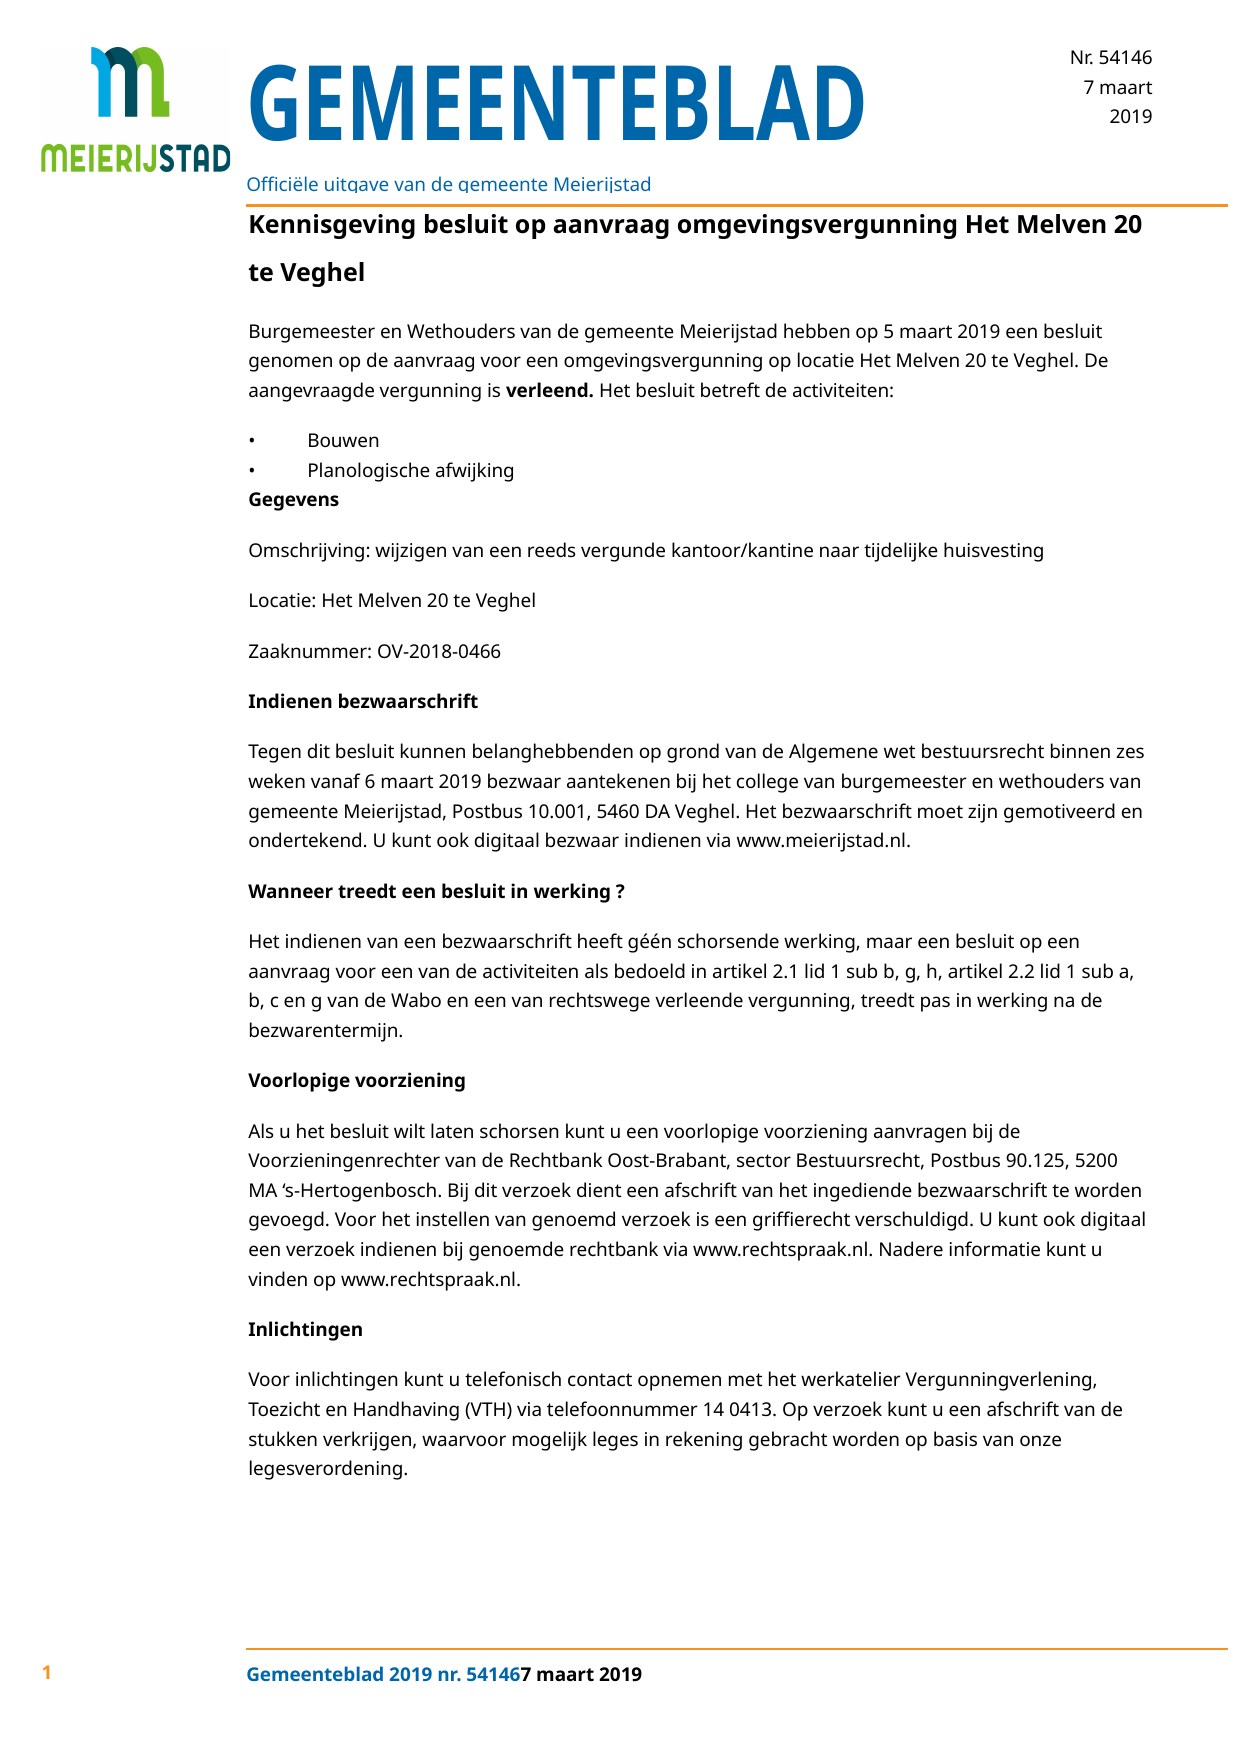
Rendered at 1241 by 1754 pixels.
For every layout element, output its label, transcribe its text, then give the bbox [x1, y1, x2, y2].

text Het indienen van een bezwaarschrift heeft géén schorsende werking, maar een besluit op een aanvraag voor een van de activiteiten als bedoeld in artikel 2.1 lid 1 sub b, g, h, artikel 2.2 lid 1 sub a, b, c en g van de Wabo en een van rechtswege verleende vergunning, treedt pas in werking na de bezwarentermijn. [248, 928, 1152, 1043]
text Omschrijving: wijzigen van een reeds vergunde kantoor/kantine naar tijdelijke huisvesting [248, 537, 1152, 563]
text Indienen bezwaarschrift [248, 688, 1152, 714]
list Planologische afwijking [248, 457, 1152, 483]
text Voorlopige voorziening [248, 1067, 1152, 1093]
picture [41, 47, 231, 172]
text Burgemeester en Wethouders van de gemeente Meierijstad hebben op 5 maart 2019 een besluit genomen op de aanvraag voor een omgevingsvergunning op locatie Het Melven 20 te Veghel. De aangevraagde vergunning is verleend. Het besluit betreft de activiteiten: [248, 318, 1152, 403]
text Zaaknummer: OV-2018-0466 [248, 638, 1152, 664]
text Gegevens [248, 487, 1152, 512]
list Bouwen [248, 427, 1152, 453]
text Wanneer treedt een besluit in werking ? [248, 878, 1152, 904]
text Inlichtingen [248, 1316, 1152, 1342]
text Als u het besluit wilt laten schorsen kunt u een voorlopige voorziening aanvragen bij de Voorzieningenrechter van de Rechtbank Oost-Brabant, sector Bestuursrecht, Postbus 90.125, 5200 MA ‘s-Hertogenbosch. Bij dit verzoek dient een afschrift van het ingediende bezwaarschrift te worden gevoegd. Voor het instellen van genoemd verzoek is een griffierecht verschuldigd. U kunt ook digitaal een verzoek indienen bij genoemde rechtbank via www.rechtspraak.nl. Nadere informatie kunt u vinden op www.rechtspraak.nl. [248, 1118, 1152, 1292]
text Kennisgeving besluit op aanvraag omgevingsvergunning Het Melven 20 te Veghel [248, 207, 1152, 288]
text Locatie: Het Melven 20 te Veghel [248, 587, 1152, 613]
text Tegen dit besluit kunnen belanghebbenden op grond van de Algemene wet bestuursrecht binnen zes weken vanaf 6 maart 2019 bezwaar aantekenen bij het college van burgemeester en wethouders van gemeente Meierijstad, Postbus 10.001, 5460 DA Veghel. Het bezwaarschrift moet zijn gemotiveerd en ondertekend. U kunt ook digitaal bezwaar indienen via www.meierijstad.nl. [248, 739, 1152, 853]
text Voor inlichtingen kunt u telefonisch contact opnemen met het werkatelier Vergunningverlening, Toezicht en Handhaving (VTH) via telefoonnummer 14 0413. Op verzoek kunt u een afschrift van de stukken verkrijgen, waarvoor mogelijk leges in rekening gebracht worden op basis van onze legesverordening. [248, 1367, 1152, 1481]
